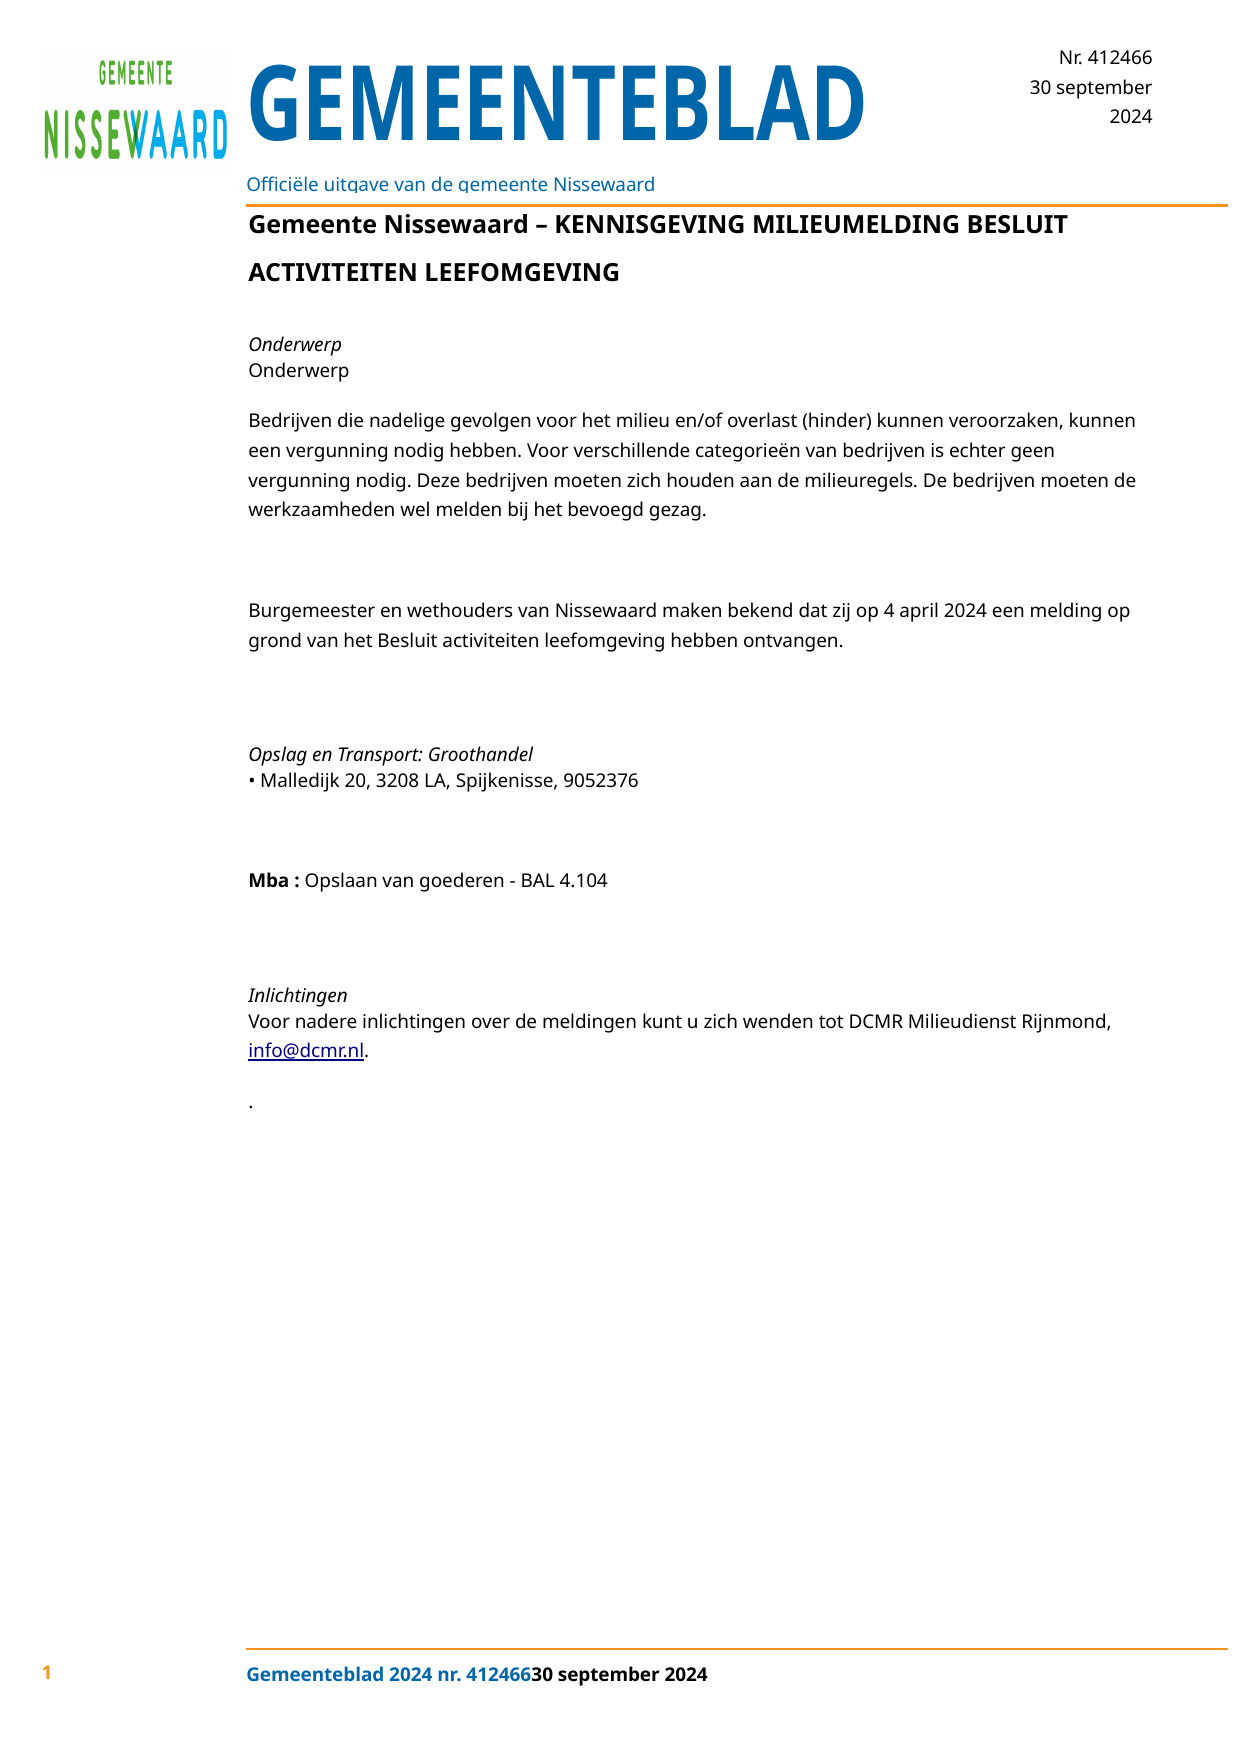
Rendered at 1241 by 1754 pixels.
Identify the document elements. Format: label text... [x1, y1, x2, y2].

text . [248, 1088, 1152, 1113]
text • Malledijk 20, 3208 LA, Spijkenisse, 9052376 [248, 767, 1152, 793]
text Voor nadere inlichtingen over de meldingen kunt u zich wenden tot DCMR Milieudienst Rijnmond, info@dcmr.nl. [248, 1008, 1152, 1063]
text Onderwerp [248, 331, 1152, 357]
text Gemeente Nissewaard – KENNISGEVING MILIEUMELDING BESLUIT ACTIVITEITEN LEEFOMGEVING [248, 207, 1152, 288]
text Onderwerp [248, 357, 1152, 383]
text Bedrijven die nadelige gevolgen voor het milieu en/of overlast (hinder) kunnen veroorzaken, kunnen een vergunning nodig hebben. Voor verschillende categorieën van bedrijven is echter geen vergunning nodig. Deze bedrijven moeten zich houden aan de milieuregels. De bedrijven moeten de werkzaamheden wel melden bij het bevoegd gezag. [248, 408, 1152, 522]
text Burgemeester en wethouders van Nissewaard maken bekend dat zij op 4 april 2024 een melding op grond van het Besluit activiteiten leefomgeving hebben ontvangen. [248, 597, 1152, 652]
text Mba : Opslaan van goederen - BAL 4.104 [248, 868, 1152, 893]
text Inlichtingen [248, 982, 1152, 1008]
text Opslag en Transport: Groothandel [248, 741, 1152, 767]
picture [41, 47, 231, 172]
